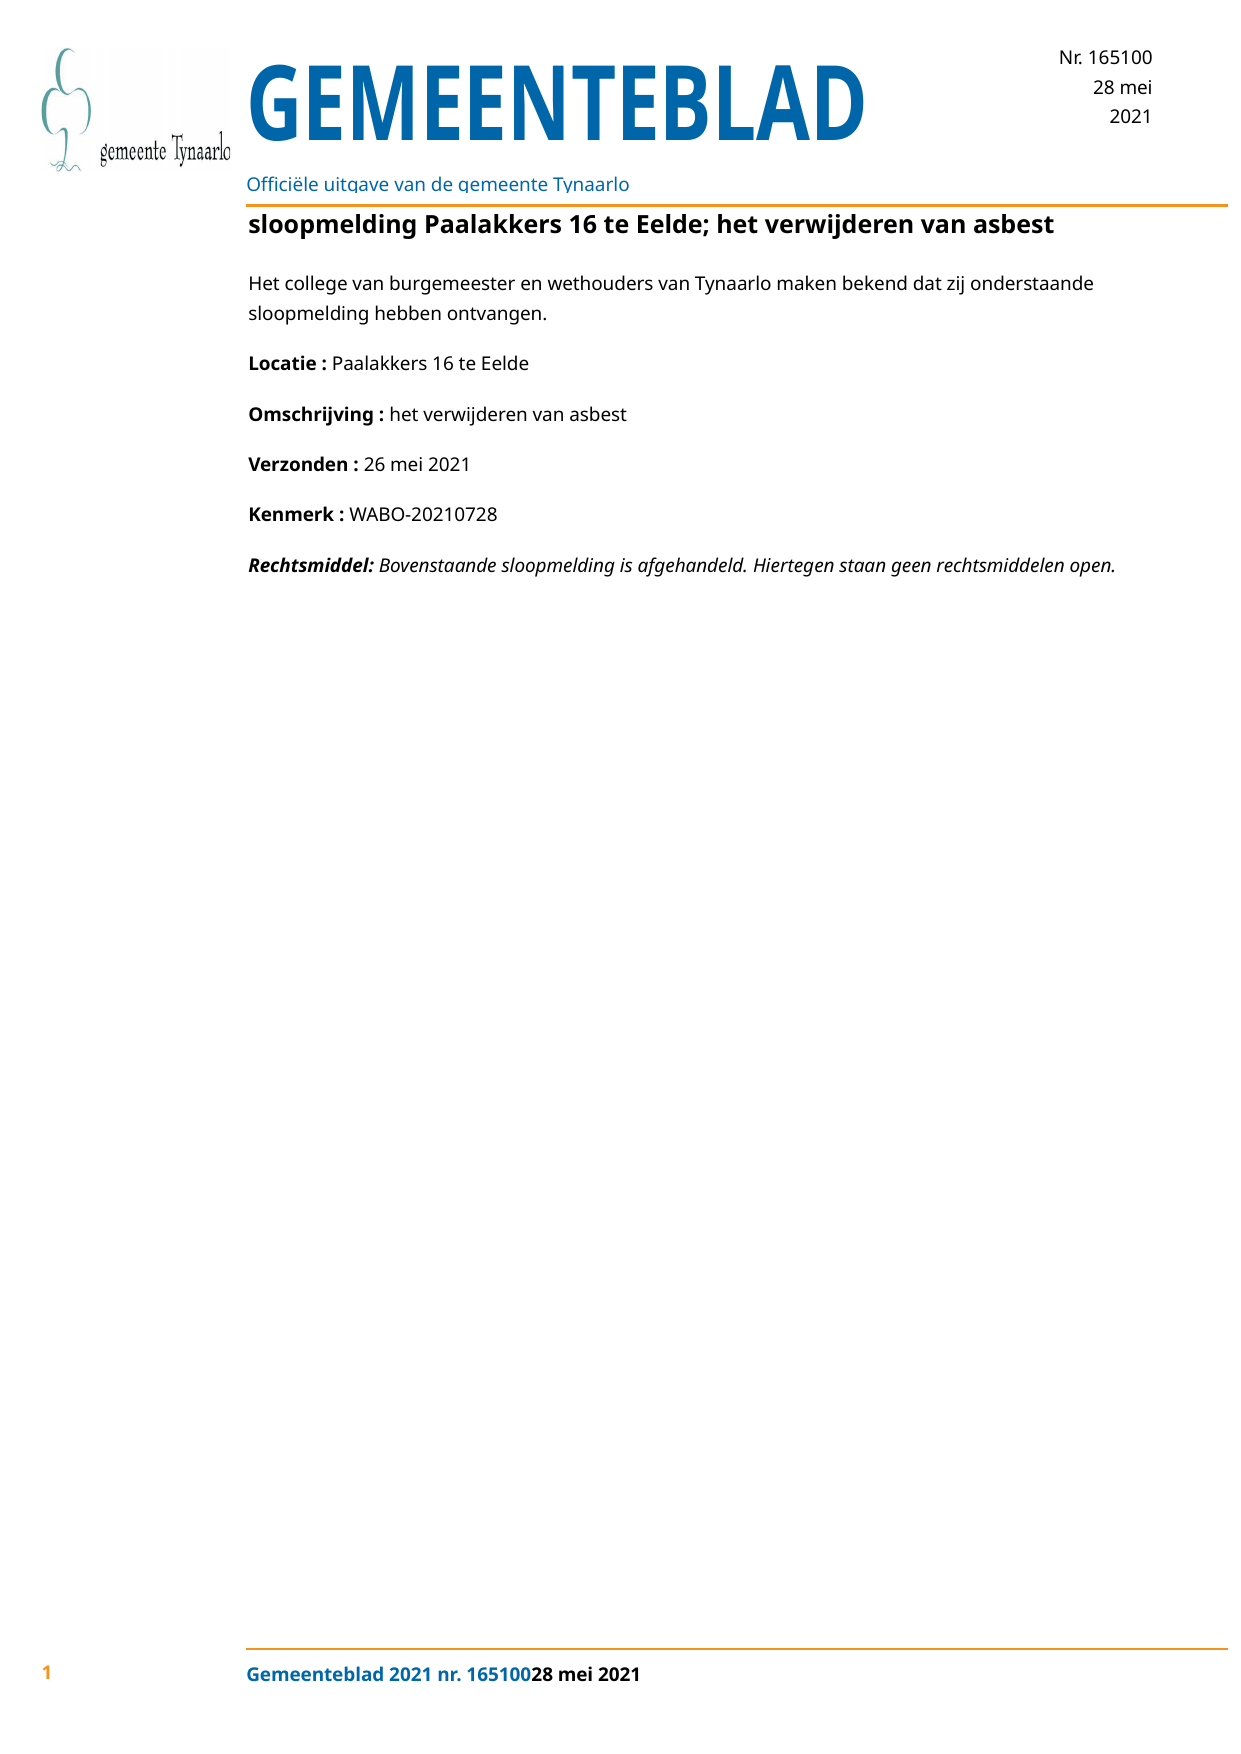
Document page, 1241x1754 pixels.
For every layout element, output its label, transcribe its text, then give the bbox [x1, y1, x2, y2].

text Verzonden : 26 mei 2021 [248, 451, 1152, 477]
text Het college van burgemeester en wethouders van Tynaarlo maken bekend dat zij onderstaande sloopmelding hebben ontvangen. [248, 270, 1152, 326]
text Locatie : Paalakkers 16 te Eelde [248, 350, 1152, 376]
text Rechtsmiddel: Bovenstaande sloopmelding is afgehandeld. Hiertegen staan geen rechtsmiddelen open. [248, 552, 1152, 578]
text Omschrijving : het verwijderen van asbest [248, 401, 1152, 426]
text Kenmerk : WABO-20210728 [248, 502, 1152, 527]
text sloopmelding Paalakkers 16 te Eelde; het verwijderen van asbest [248, 207, 1152, 241]
picture [41, 47, 231, 172]
